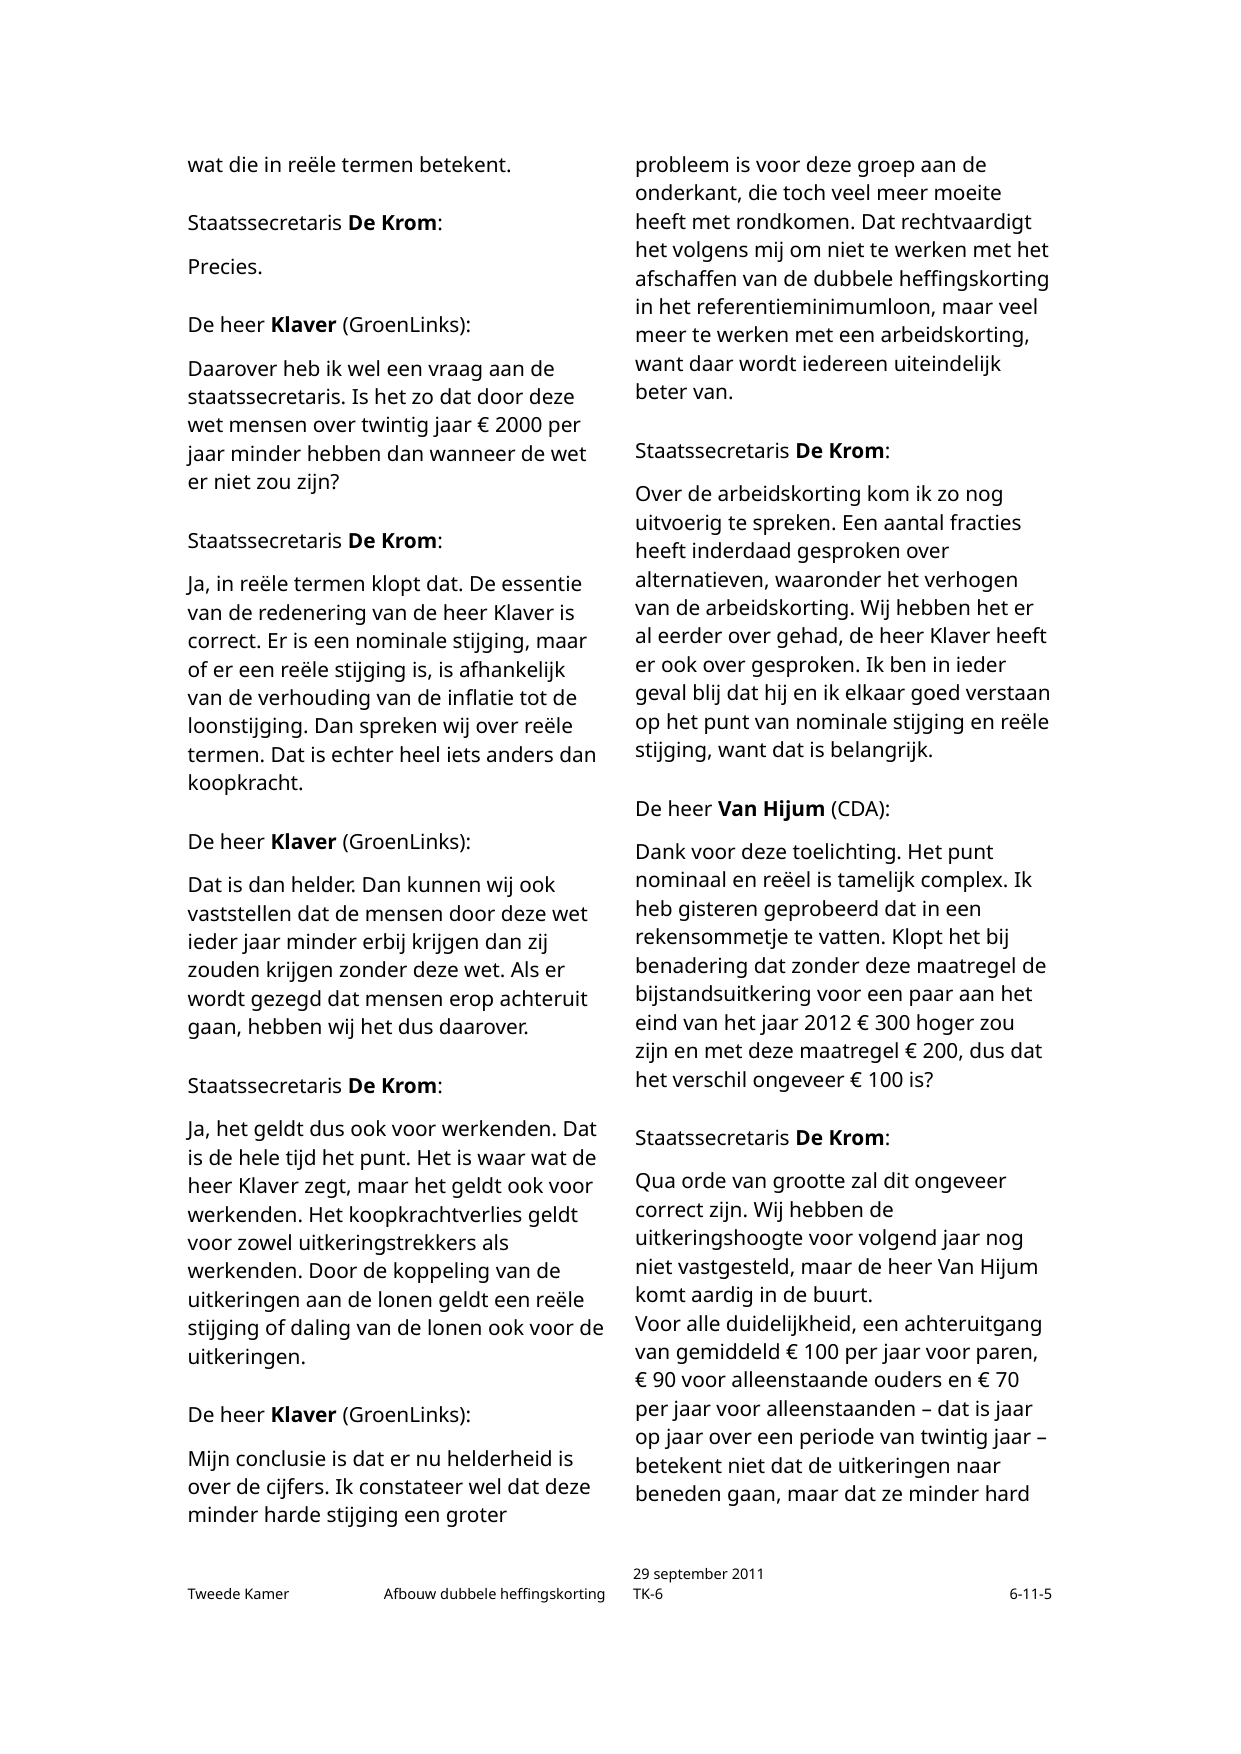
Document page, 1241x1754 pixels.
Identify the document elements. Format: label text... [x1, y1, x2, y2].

text Staatssecretaris De Krom: [187, 526, 605, 554]
text De heer Klaver (GroenLinks): [187, 827, 605, 855]
text Voor alle duidelijkheid, een achteruitgang van gemiddeld € 100 per jaar voor paren, € 90 voor alleenstaande ouders en € 70 per jaar voor alleenstaanden – dat is jaar op jaar over een periode van twintig jaar – betekent niet dat de uitkeringen naar beneden gaan, maar dat ze minder hard [635, 1309, 1053, 1508]
text Dank voor deze toelichting. Het punt nominaal en reëel is tamelijk complex. Ik heb gisteren geprobeerd dat in een rekensommetje te vatten. Klopt het bij benadering dat zonder deze maatregel de bijstandsuitkering voor een paar aan het eind van het jaar 2012 € 300 hoger zou zijn en met deze maatregel € 200, dus dat het verschil ongeveer € 100 is? [635, 837, 1053, 1093]
text De heer Klaver (GroenLinks): [187, 310, 605, 339]
text Daarover heb ik wel een vraag aan de staatssecretaris. Is het zo dat door deze wet mensen over twintig jaar € 2000 per jaar minder hebben dan wanneer de wet er niet zou zijn? [187, 354, 605, 496]
text De heer Van Hijum (CDA): [635, 794, 1053, 822]
text Qua orde van grootte zal dit ongeveer correct zijn. Wij hebben de uitkeringshoogte voor volgend jaar nog niet vastgesteld, maar de heer Van Hijum komt aardig in de buurt. [635, 1167, 1053, 1309]
text Mijn conclusie is dat er nu helderheid is over de cijfers. Ik constateer wel dat deze minder harde stijging een groter [187, 1444, 605, 1529]
text Over de arbeidskorting kom ik zo nog uitvoerig te spreken. Een aantal fracties heeft inderdaad gesproken over alternatieven, waaronder het verhogen van de arbeidskorting. Wij hebben het er al eerder over gehad, de heer Klaver heeft er ook over gesproken. Ik ben in ieder geval blij dat hij en ik elkaar goed verstaan op het punt van nominale stijging en reële stijging, want dat is belangrijk. [635, 479, 1053, 764]
text De heer Klaver (GroenLinks): [187, 1400, 605, 1429]
text Staatssecretaris De Krom: [187, 208, 605, 237]
text Ja, in reële termen klopt dat. De essentie van de redenering van de heer Klaver is correct. Er is een nominale stijging, maar of er een reële stijging is, is afhankelijk van de verhouding van de inflatie tot de loonstijging. Dan spreken wij over reële termen. Dat is echter heel iets anders dan koopkracht. [187, 569, 605, 797]
text Ja, het geldt dus ook voor werkenden. Dat is de hele tijd het punt. Het is waar wat de heer Klaver zegt, maar het geldt ook voor werkenden. Het koopkrachtverlies geldt voor zowel uitkeringstrekkers als werkenden. Door de koppeling van de uitkeringen aan de lonen geldt een reële stijging of daling van de lonen ook voor de uitkeringen. [187, 1114, 605, 1370]
text Precies. [187, 252, 605, 280]
text wat die in reële termen betekent. [187, 150, 605, 178]
text probleem is voor deze groep aan de onderkant, die toch veel meer moeite heeft met rondkomen. Dat rechtvaardigt het volgens mij om niet te werken met het afschaffen van de dubbele heffingskorting in het referentieminimumloon, maar veel meer te werken met een arbeidskorting, want daar wordt iedereen uiteindelijk beter van. [635, 150, 1053, 406]
text Staatssecretaris De Krom: [635, 1123, 1053, 1152]
text Staatssecretaris De Krom: [187, 1071, 605, 1099]
text Dat is dan helder. Dan kunnen wij ook vaststellen dat de mensen door deze wet ieder jaar minder erbij krijgen dan zij zouden krijgen zonder deze wet. Als er wordt gezegd dat mensen erop achteruit gaan, hebben wij het dus daarover. [187, 870, 605, 1041]
text Staatssecretaris De Krom: [635, 436, 1053, 464]
